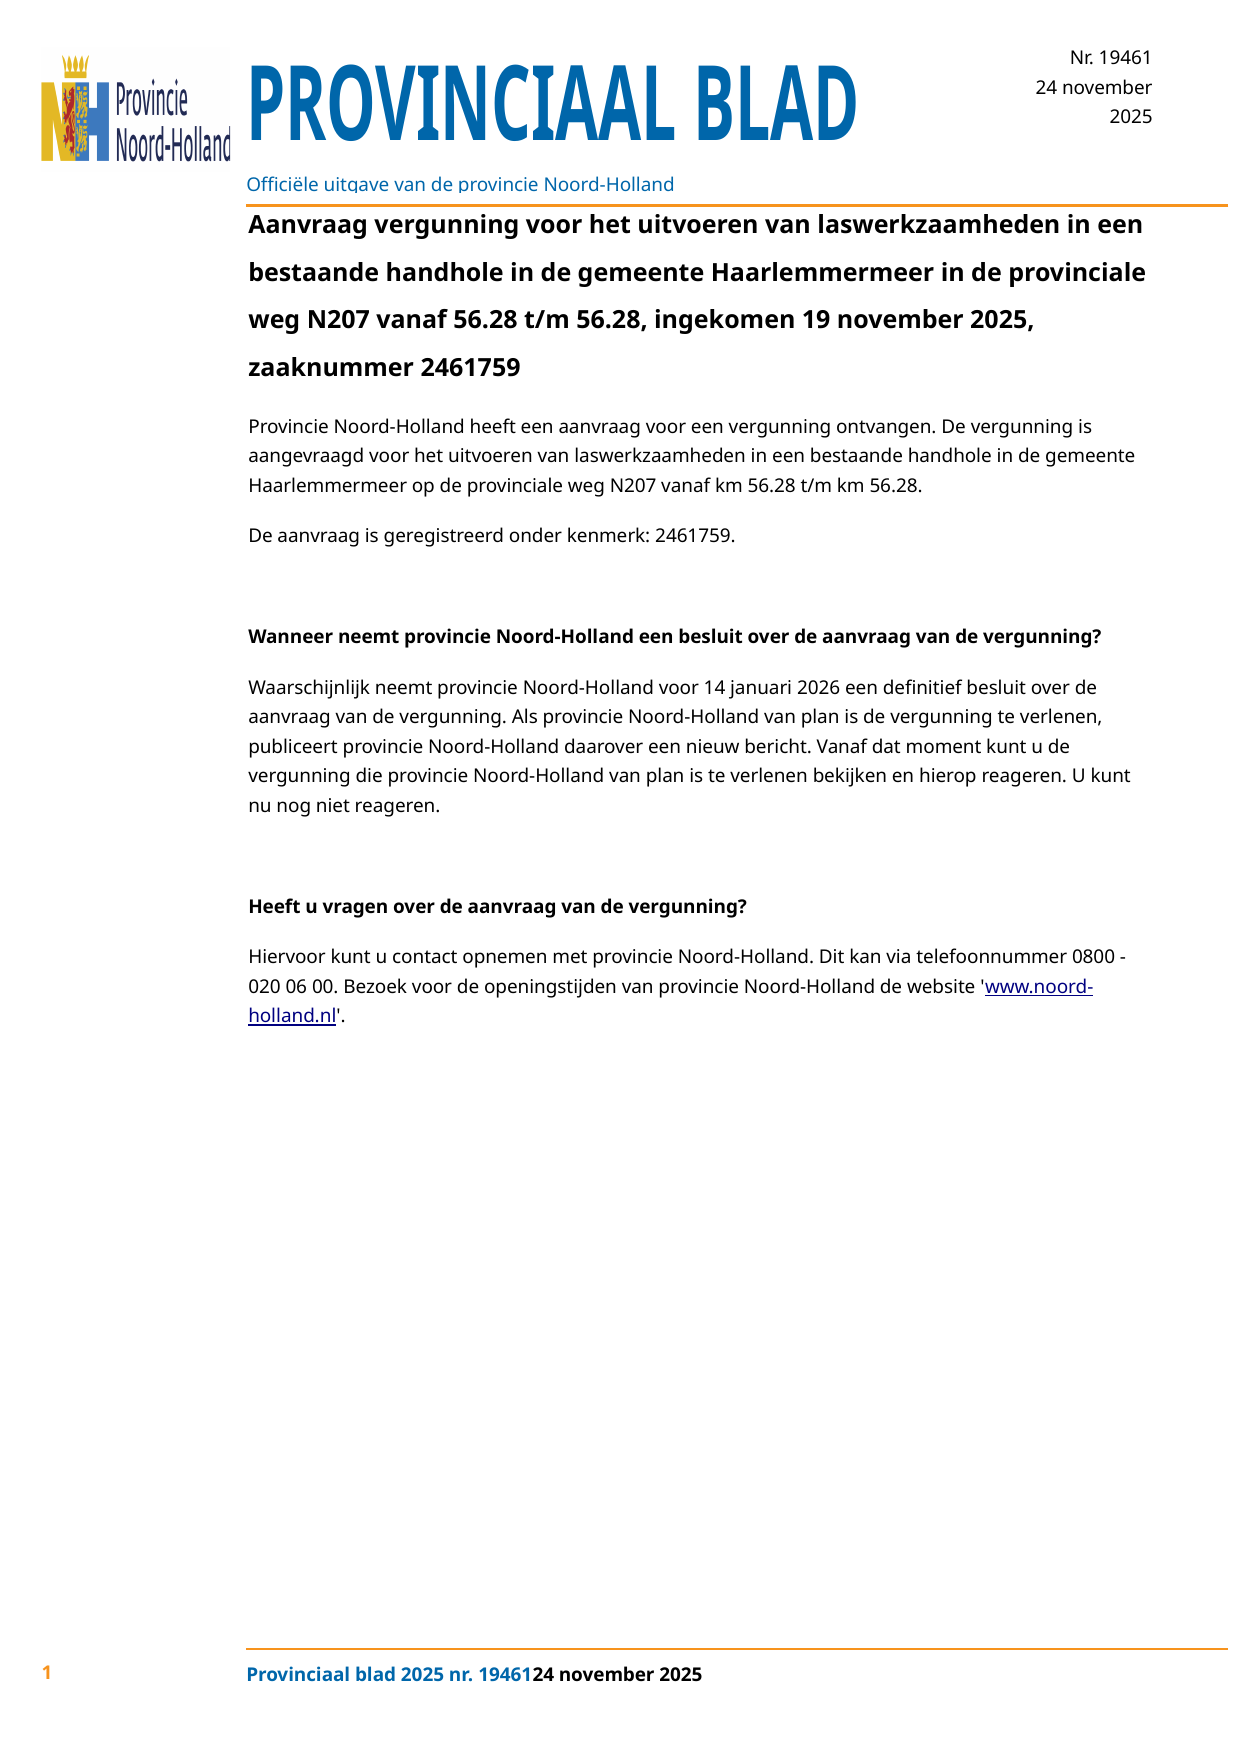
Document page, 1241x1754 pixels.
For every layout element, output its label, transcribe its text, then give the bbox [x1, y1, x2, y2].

picture [41, 47, 231, 172]
text De aanvraag is geregistreerd onder kenmerk: 2461759. [248, 523, 1152, 548]
text Hiervoor kunt u contact opnemen met provincie Noord-Holland. Dit kan via telefoonnummer 0800 - 020 06 00. Bezoek voor de openingstijden van provincie Noord-Holland de website 'www.noord-holland.nl'. [248, 943, 1152, 1028]
text Heeft u vragen over de aanvraag van de vergunning? [248, 893, 1152, 919]
text Aanvraag vergunning voor het uitvoeren van laswerkzaamheden in een bestaande handhole in de gemeente Haarlemmermeer in de provinciale weg N207 vanaf 56.28 t/m 56.28, ingekomen 19 november 2025, zaaknummer 2461759 [248, 207, 1152, 384]
text Wanneer neemt provincie Noord-Holland een besluit over de aanvraag van de vergunning? [248, 623, 1152, 649]
text Waarschijnlijk neemt provincie Noord-Holland voor 14 januari 2026 een definitief besluit over de aanvraag van de vergunning. Als provincie Noord-Holland van plan is de vergunning te verlenen, publiceert provincie Noord-Holland daarover een nieuw bericht. Vanaf dat moment kunt u de vergunning die provincie Noord-Holland van plan is te verlenen bekijken en hierop reageren. U kunt nu nog niet reageren. [248, 674, 1152, 818]
text Provincie Noord-Holland heeft een aanvraag voor een vergunning ontvangen. De vergunning is aangevraagd voor het uitvoeren van laswerkzaamheden in een bestaande handhole in de gemeente Haarlemmermeer op de provinciale weg N207 vanaf km 56.28 t/m km 56.28. [248, 413, 1152, 498]
